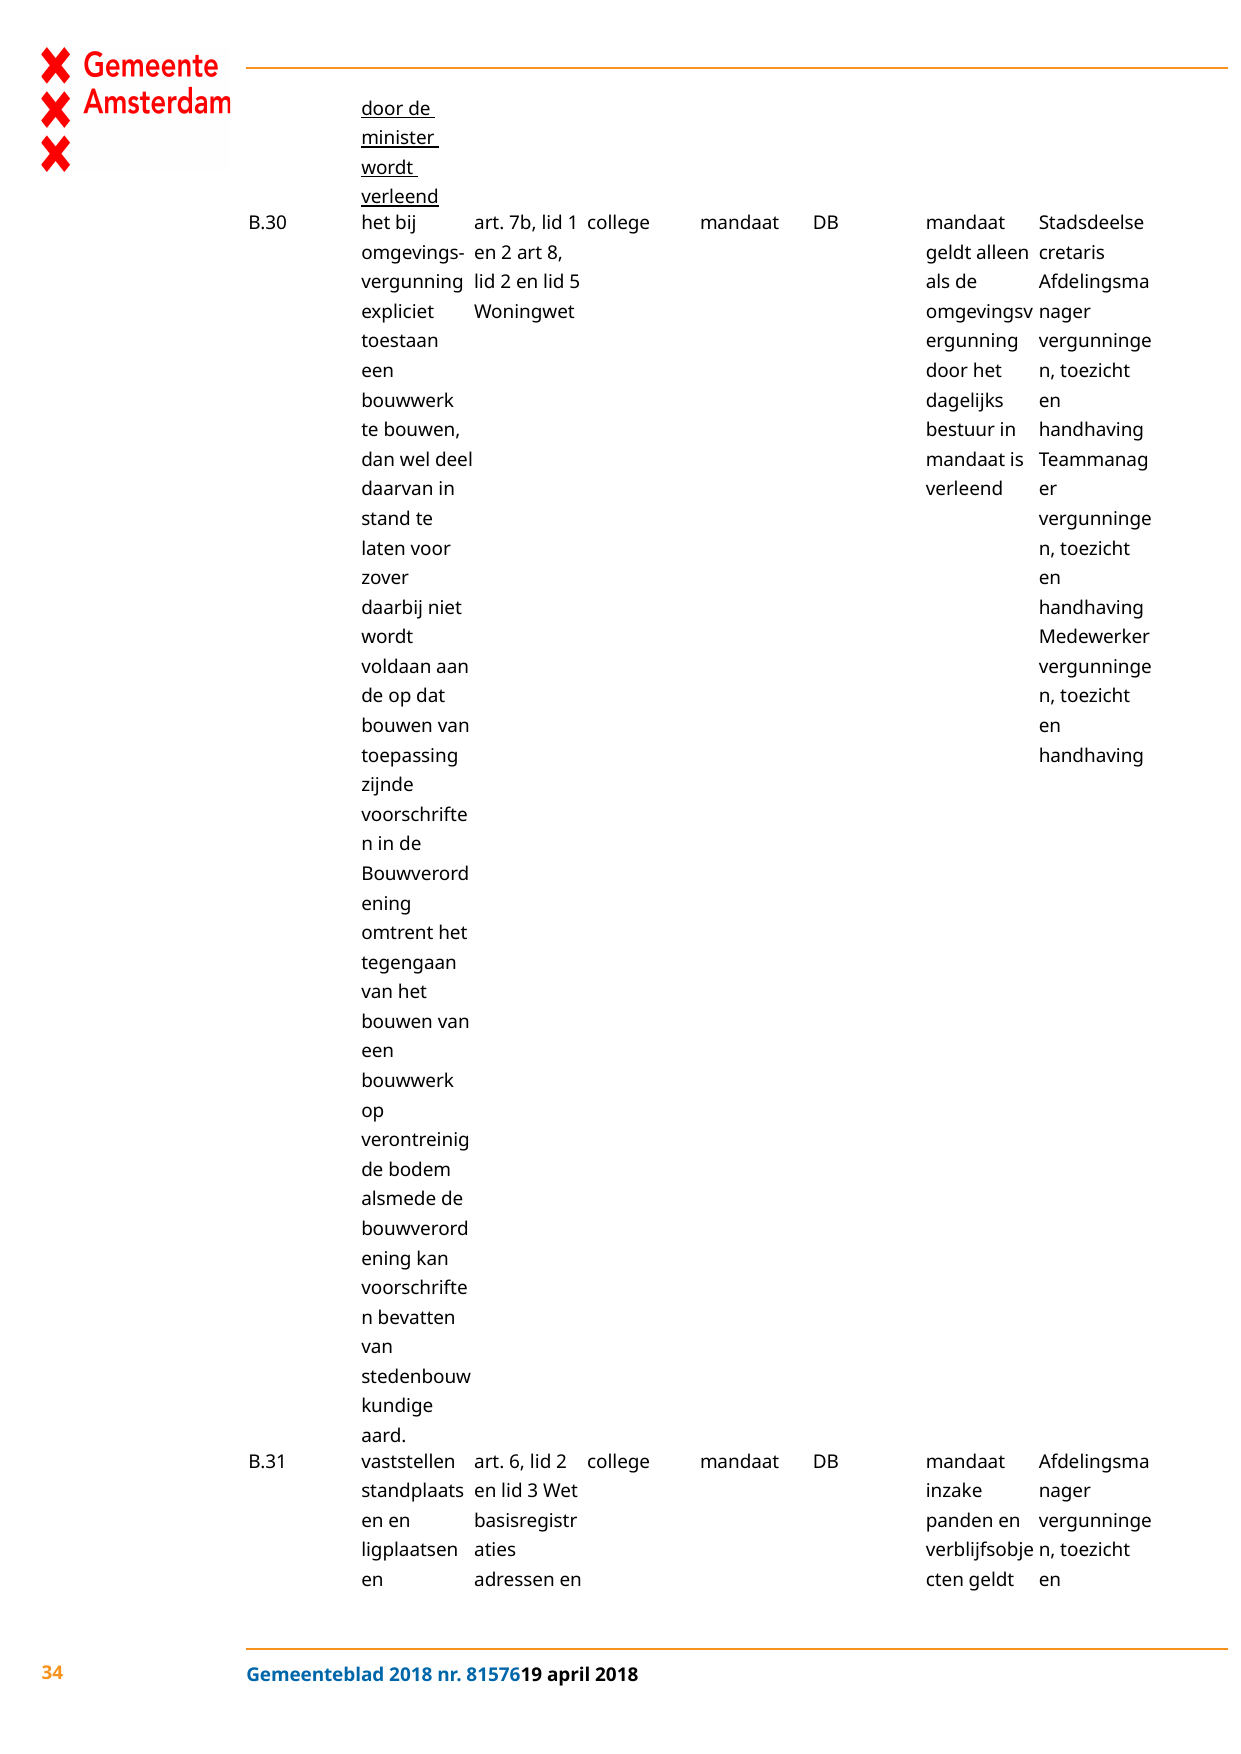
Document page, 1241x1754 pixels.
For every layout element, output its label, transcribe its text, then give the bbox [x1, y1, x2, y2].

table_cell [587, 95, 700, 209]
table_cell college [587, 209, 700, 1448]
table_cell door de minister wordt verleend [361, 95, 474, 209]
table_cell DB [813, 209, 926, 1448]
table_cell [926, 95, 1038, 209]
table_cell het bij omgevings-vergunning expliciet toestaan een bouwwerk te bouwen, dan wel deel daarvan in stand te laten voor zover daarbij niet wordt voldaan aan de op dat bouwen van toepassing zijnde voorschriften in de Bouwverordening omtrent het tegengaan van het bouwen van een bouwwerk op verontreinigde bodem alsmede de bouwverordening kan voorschriften bevatten van stedenbouwkundige aard. [361, 209, 474, 1448]
table_cell [474, 95, 587, 209]
table_cell [700, 95, 813, 209]
table_cell mandaat [700, 1448, 813, 1592]
table_cell art. 6, lid 2 en lid 3 Wet basisregistraties adressen en [474, 1448, 587, 1592]
table_cell vaststellen standplaatsen en ligplaatsen en [361, 1448, 474, 1592]
picture [41, 47, 231, 172]
table_cell B.31 [248, 1448, 361, 1592]
table_cell B.30 [248, 209, 361, 1448]
table_cell Stadsdeelsecretaris Afdelingsmanager vergunningen, toezicht en handhaving Teammanager vergunningen, toezicht en handhaving Medewerker vergunningen, toezicht en handhaving [1039, 209, 1152, 1448]
table_cell mandaat [700, 209, 813, 1448]
table_cell [1039, 95, 1152, 209]
table_cell mandaat inzake panden en verblijfsobjecten geldt [926, 1448, 1038, 1592]
table_cell [813, 95, 926, 209]
table_cell mandaat geldt alleen als de omgevingsvergunning door het dagelijks bestuur in mandaat is verleend [926, 209, 1038, 1448]
table_cell DB [813, 1448, 926, 1592]
table_cell Afdelingsmanager vergunningen, toezicht en [1039, 1448, 1152, 1592]
table_cell college [587, 1448, 700, 1592]
table_cell [248, 95, 361, 209]
table_cell art. 7b, lid 1 en 2 art 8, lid 2 en lid 5 Woningwet [474, 209, 587, 1448]
